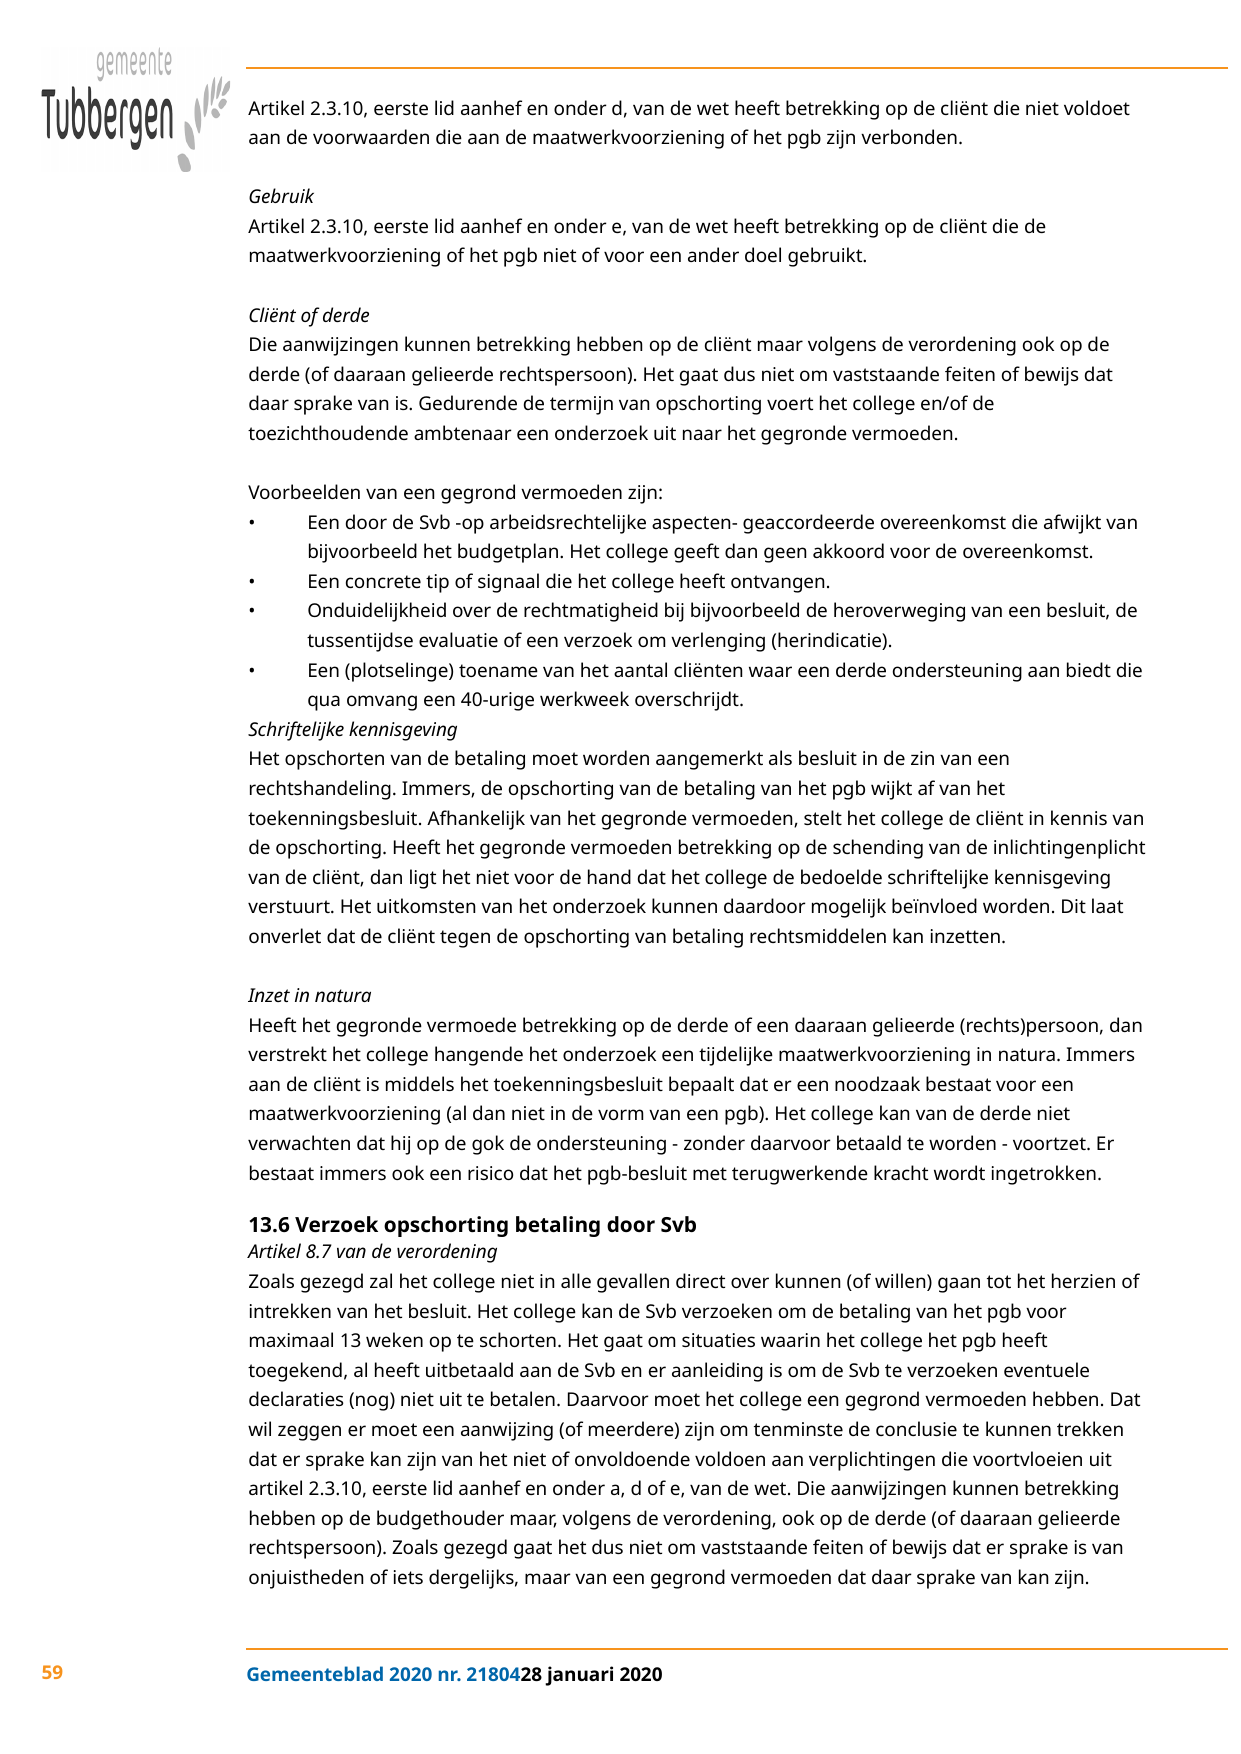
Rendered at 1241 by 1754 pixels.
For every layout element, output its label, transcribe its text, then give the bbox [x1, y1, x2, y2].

text Heeft het gegronde vermoede betrekking op de derde of een daaraan gelieerde (rechts)persoon, dan verstrekt het college hangende het onderzoek een tijdelijke maatwerkvoorziening in natura. Immers aan de cliënt is middels het toekenningsbesluit bepaalt dat er een noodzaak bestaat voor een maatwerkvoorziening (al dan niet in de vorm van een pgb). Het college kan van de derde niet verwachten dat hij op de gok de ondersteuning - zonder daarvoor betaald te worden - voortzet. Er bestaat immers ook een risico dat het pgb-besluit met terugwerkende kracht wordt ingetrokken. [248, 1012, 1152, 1186]
text Artikel 8.7 van de verordening [248, 1239, 1152, 1264]
text Zoals gezegd zal het college niet in alle gevallen direct over kunnen (of willen) gaan tot het herzien of intrekken van het besluit. Het college kan de Svb verzoeken om de betaling van het pgb voor maximaal 13 weken op te schorten. Het gaat om situaties waarin het college het pgb heeft toegekend, al heeft uitbetaald aan de Svb en er aanleiding is om de Svb te verzoeken eventuele declaraties (nog) niet uit te betalen. Daarvoor moet het college een gegrond vermoeden hebben. Dat wil zeggen er moet een aanwijzing (of meerdere) zijn om tenminste de conclusie te kunnen trekken dat er sprake kan zijn van het niet of onvoldoende voldoen aan verplichtingen die voortvloeien uit artikel 2.3.10, eerste lid aanhef en onder a, d of e, van de wet. Die aanwijzingen kunnen betrekking hebben op de budgethouder maar, volgens de verordening, ook op de derde (of daaraan gelieerde rechtspersoon). Zoals gezegd gaat het dus niet om vaststaande feiten of bewijs dat er sprake is van onjuistheden of iets dergelijks, maar van een gegrond vermoeden dat daar sprake van kan zijn. [248, 1268, 1152, 1590]
text Gebruik [248, 183, 1152, 209]
text Die aanwijzingen kunnen betrekking hebben op de cliënt maar volgens de verordening ook op de derde (of daaraan gelieerde rechtspersoon). Het gaat dus niet om vaststaande feiten of bewijs dat daar sprake van is. Gedurende de termijn van opschorting voert het college en/of de toezichthoudende ambtenaar een onderzoek uit naar het gegronde vermoeden. [248, 331, 1152, 446]
text Het opschorten van de betaling moet worden aangemerkt als besluit in de zin van een rechtshandeling. Immers, de opschorting van de betaling van het pgb wijkt af van het toekenningsbesluit. Afhankelijk van het gegronde vermoeden, stelt het college de cliënt in kennis van de opschorting. Heeft het gegronde vermoeden betrekking op de schending van de inlichtingenplicht van de cliënt, dan ligt het niet voor de hand dat het college de bedoelde schriftelijke kennisgeving verstuurt. Het uitkomsten van het onderzoek kunnen daardoor mogelijk beïnvloed worden. Dit laat onverlet dat de cliënt tegen de opschorting van betaling rechtsmiddelen kan inzetten. [248, 746, 1152, 949]
text Inzet in natura [248, 982, 1152, 1008]
list Een door de Svb -op arbeidsrechtelijke aspecten- geaccordeerde overeenkomst die afwijkt van bijvoorbeeld het budgetplan. Het college geeft dan geen akkoord voor de overeenkomst. [248, 509, 1152, 564]
text Schriftelijke kennisgeving [248, 716, 1152, 742]
list Een (plotselinge) toename van het aantal cliënten waar een derde ondersteuning aan biedt die qua omvang een 40-urige werkweek overschrijdt. [248, 657, 1152, 712]
text Artikel 2.3.10, eerste lid aanhef en onder e, van de wet heeft betrekking op de cliënt die de maatwerkvoorziening of het pgb niet of voor een ander doel gebruikt. [248, 213, 1152, 268]
picture [41, 47, 231, 172]
list Een concrete tip of signaal die het college heeft ontvangen. [248, 568, 1152, 594]
list Onduidelijkheid over de rechtmatigheid bij bijvoorbeeld de heroverweging van een besluit, de tussentijdse evaluatie of een verzoek om verlenging (herindicatie). [248, 598, 1152, 653]
text Voorbeelden van een gegrond vermoeden zijn: [248, 479, 1152, 505]
text Cliënt of derde [248, 302, 1152, 328]
text 13.6 Verzoek opschorting betaling door Svb [248, 1210, 1152, 1239]
text Artikel 2.3.10, eerste lid aanhef en onder d, van de wet heeft betrekking op de cliënt die niet voldoet aan de voorwaarden die aan de maatwerkvoorziening of het pgb zijn verbonden. [248, 95, 1152, 150]
